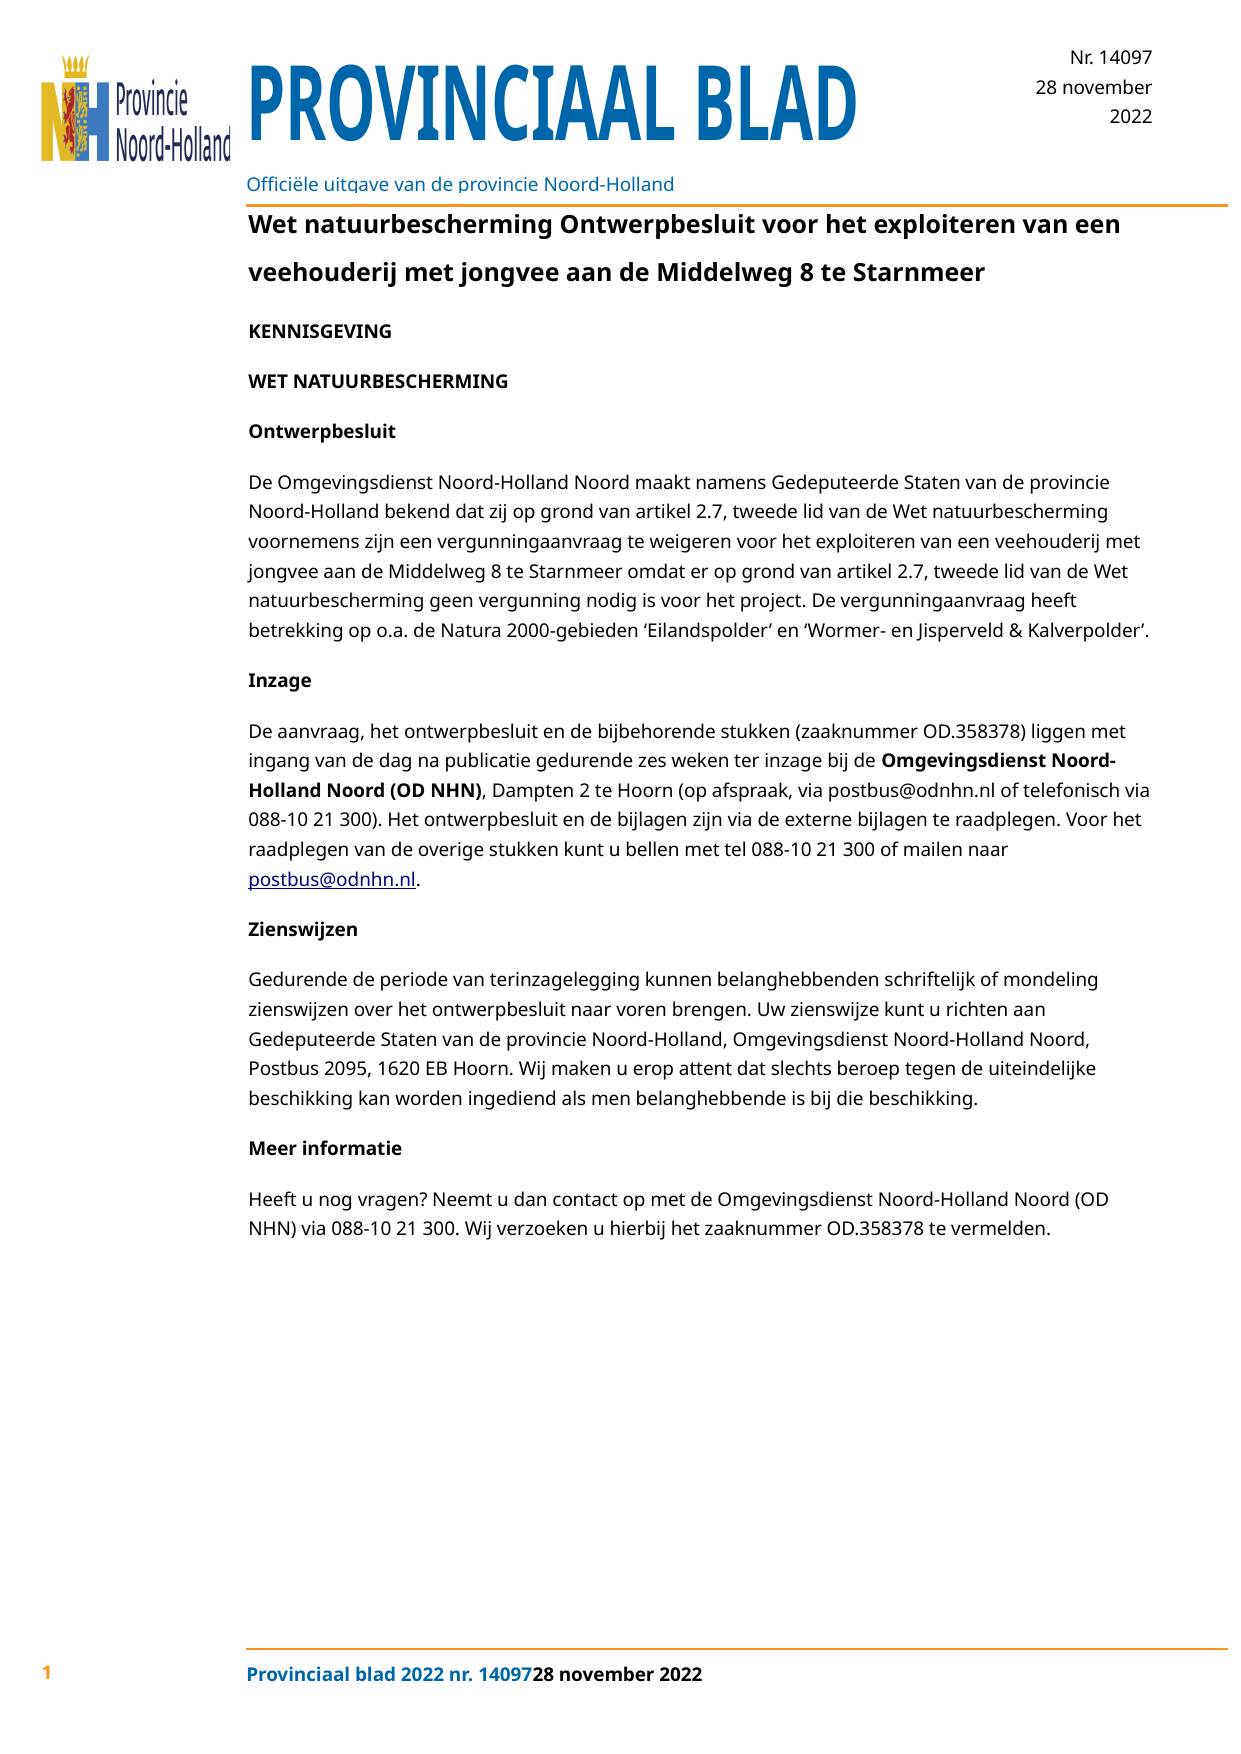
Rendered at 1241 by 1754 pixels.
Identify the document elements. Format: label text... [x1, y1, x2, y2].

text KENNISGEVING [248, 318, 1152, 344]
text De Omgevingsdienst Noord-Holland Noord maakt namens Gedeputeerde Staten van de provincie Noord-Holland bekend dat zij op grond van artikel 2.7, tweede lid van de Wet natuurbescherming voornemens zijn een vergunningaanvraag te weigeren voor het exploiteren van een veehouderij met jongvee aan de Middelweg 8 te Starnmeer omdat er op grond van artikel 2.7, tweede lid van de Wet natuurbescherming geen vergunning nodig is voor het project. De vergunningaanvraag heeft betrekking op o.a. de Natura 2000-gebieden ‘Eilandspolder’ en ‘Wormer- en Jisperveld & Kalverpolder’. [248, 469, 1152, 643]
text Ontwerpbesluit [248, 419, 1152, 444]
text WET NATUURBESCHERMING [248, 368, 1152, 394]
text Inzage [248, 667, 1152, 693]
text De aanvraag, het ontwerpbesluit en de bijbehorende stukken (zaaknummer OD.358378) liggen met ingang van de dag na publicatie gedurende zes weken ter inzage bij de Omgevingsdienst Noord-Holland Noord (OD NHN), Dampten 2 te Hoorn (op afspraak, via postbus@odnhn.nl of telefonisch via 088-10 21 300). Het ontwerpbesluit en de bijlagen zijn via de externe bijlagen te raadplegen. Voor het raadplegen van de overige stukken kunt u bellen met tel 088-10 21 300 of mailen naar postbus@odnhn.nl. [248, 718, 1152, 892]
text Wet natuurbescherming Ontwerpbesluit voor het exploiteren van een veehouderij met jongvee aan de Middelweg 8 te Starnmeer [248, 207, 1152, 288]
text Heeft u nog vragen? Neemt u dan contact op met de Omgevingsdienst Noord-Holland Noord (OD NHN) via 088-10 21 300. Wij verzoeken u hierbij het zaaknummer OD.358378 te vermelden. [248, 1186, 1152, 1241]
picture [41, 47, 231, 172]
text Zienswijzen [248, 916, 1152, 942]
text Meer informatie [248, 1135, 1152, 1161]
text Gedurende de periode van terinzagelegging kunnen belanghebbenden schriftelijk of mondeling zienswijzen over het ontwerpbesluit naar voren brengen. Uw zienswijze kunt u richten aan Gedeputeerde Staten van de provincie Noord-Holland, Omgevingsdienst Noord-Holland Noord, Postbus 2095, 1620 EB Hoorn. Wij maken u erop attent dat slechts beroep tegen de uiteindelijke beschikking kan worden ingediend als men belanghebbende is bij die beschikking. [248, 967, 1152, 1111]
